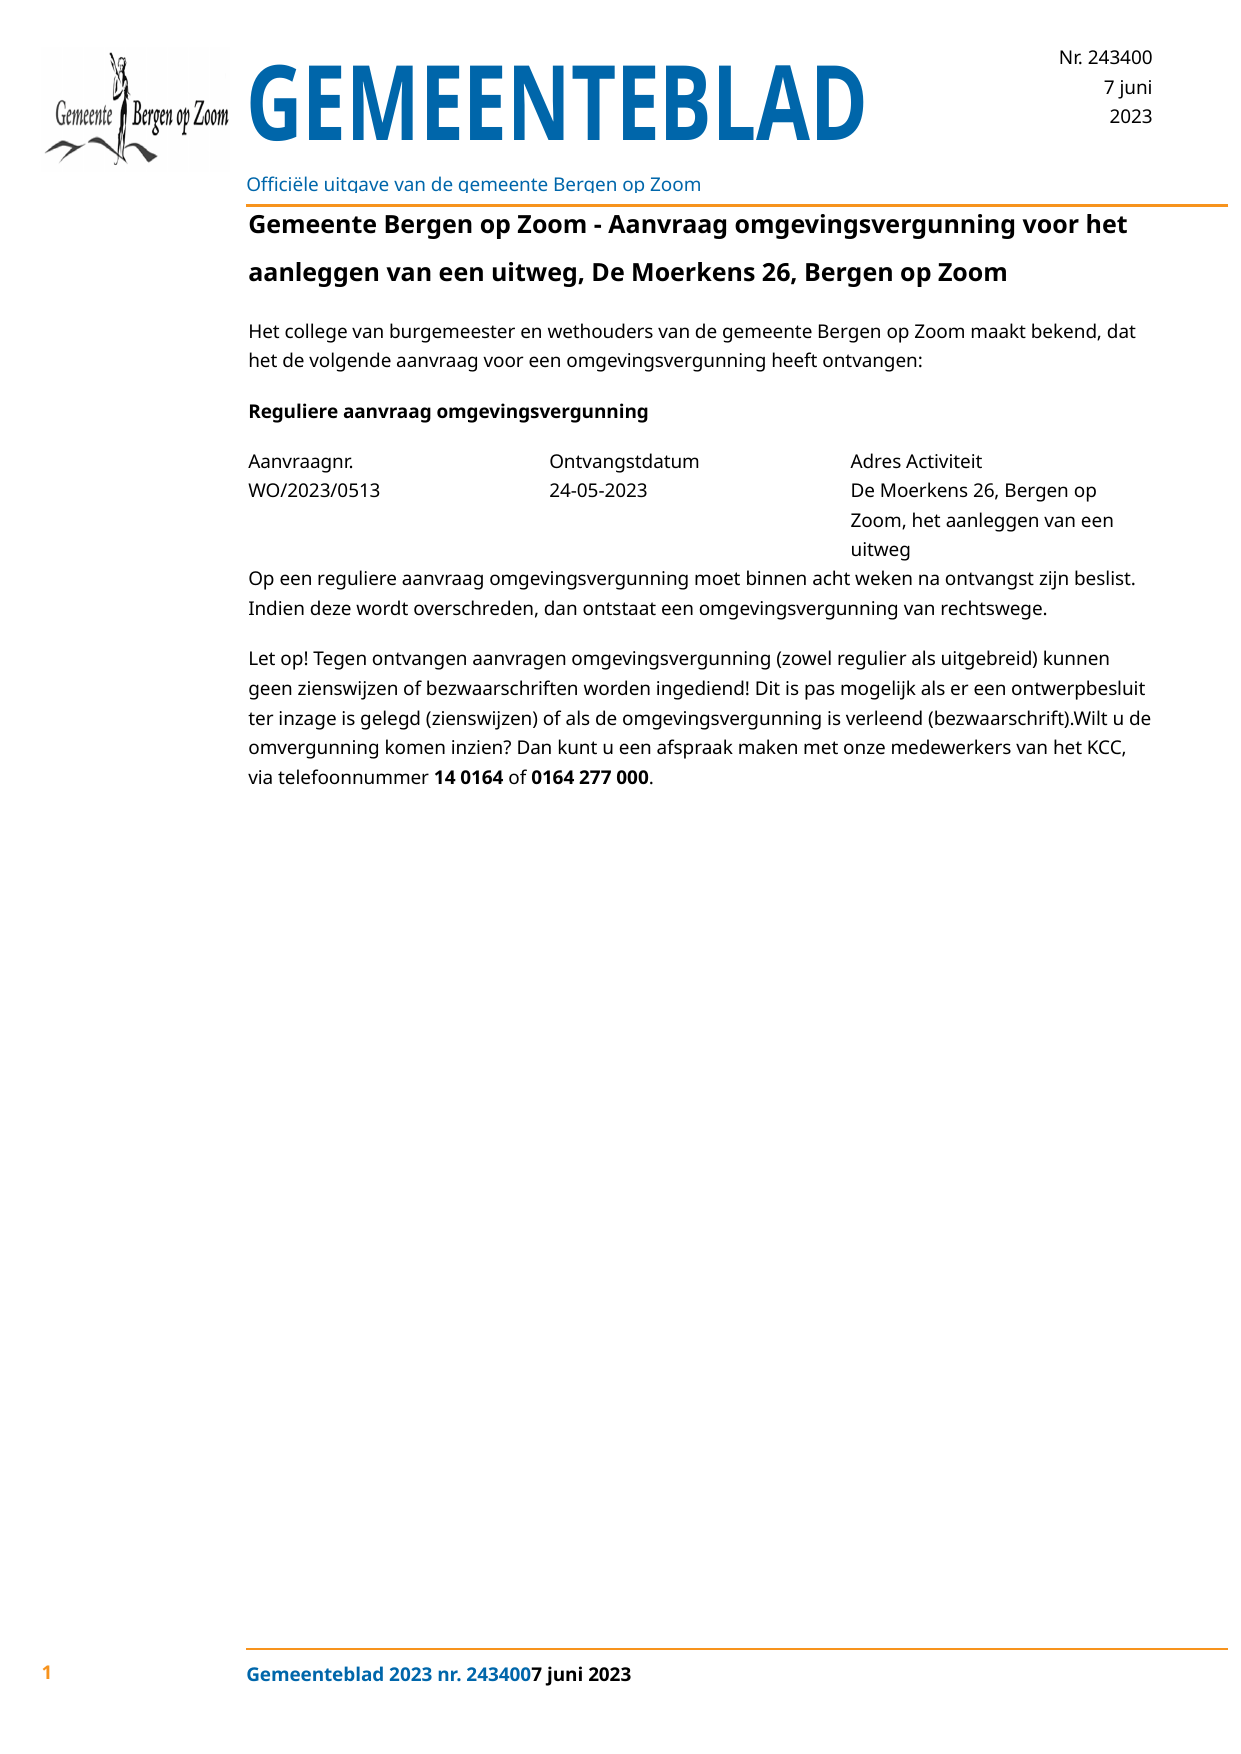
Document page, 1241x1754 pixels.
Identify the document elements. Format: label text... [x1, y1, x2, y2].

text Reguliere aanvraag omgevingsvergunning [248, 398, 1152, 424]
picture [41, 47, 231, 172]
table_header 24-05-2023 [549, 478, 850, 562]
table_header Ontvangstdatum [549, 449, 850, 474]
text Het college van burgemeester en wethouders van de gemeente Bergen op Zoom maakt bekend, dat het de volgende aanvraag voor een omgevingsvergunning heeft ontvangen: [248, 318, 1152, 373]
table_header WO/2023/0513 [248, 478, 549, 562]
table_header Adres Activiteit [850, 449, 1152, 474]
text Let op! Tegen ontvangen aanvragen omgevingsvergunning (zowel regulier als uitgebreid) kunnen geen zienswijzen of bezwaarschriften worden ingediend! Dit is pas mogelijk als er een ontwerpbesluit ter inzage is gelegd (zienswijzen) of als de omgevingsvergunning is verleend (bezwaarschrift).Wilt u de omvergunning komen inzien? Dan kunt u een afspraak maken met onze medewerkers van het KCC, via telefoonnummer 14 0164 of 0164 277 000. [248, 646, 1152, 790]
table_header De Moerkens 26, Bergen op Zoom, het aanleggen van een uitweg [850, 478, 1152, 562]
text Gemeente Bergen op Zoom - Aanvraag omgevingsvergunning voor het aanleggen van een uitweg, De Moerkens 26, Bergen op Zoom [248, 207, 1152, 288]
text Op een reguliere aanvraag omgevingsvergunning moet binnen acht weken na ontvangst zijn beslist. Indien deze wordt overschreden, dan ontstaat een omgevingsvergunning van rechtswege. [248, 566, 1152, 621]
table_header Aanvraagnr. [248, 449, 549, 474]
